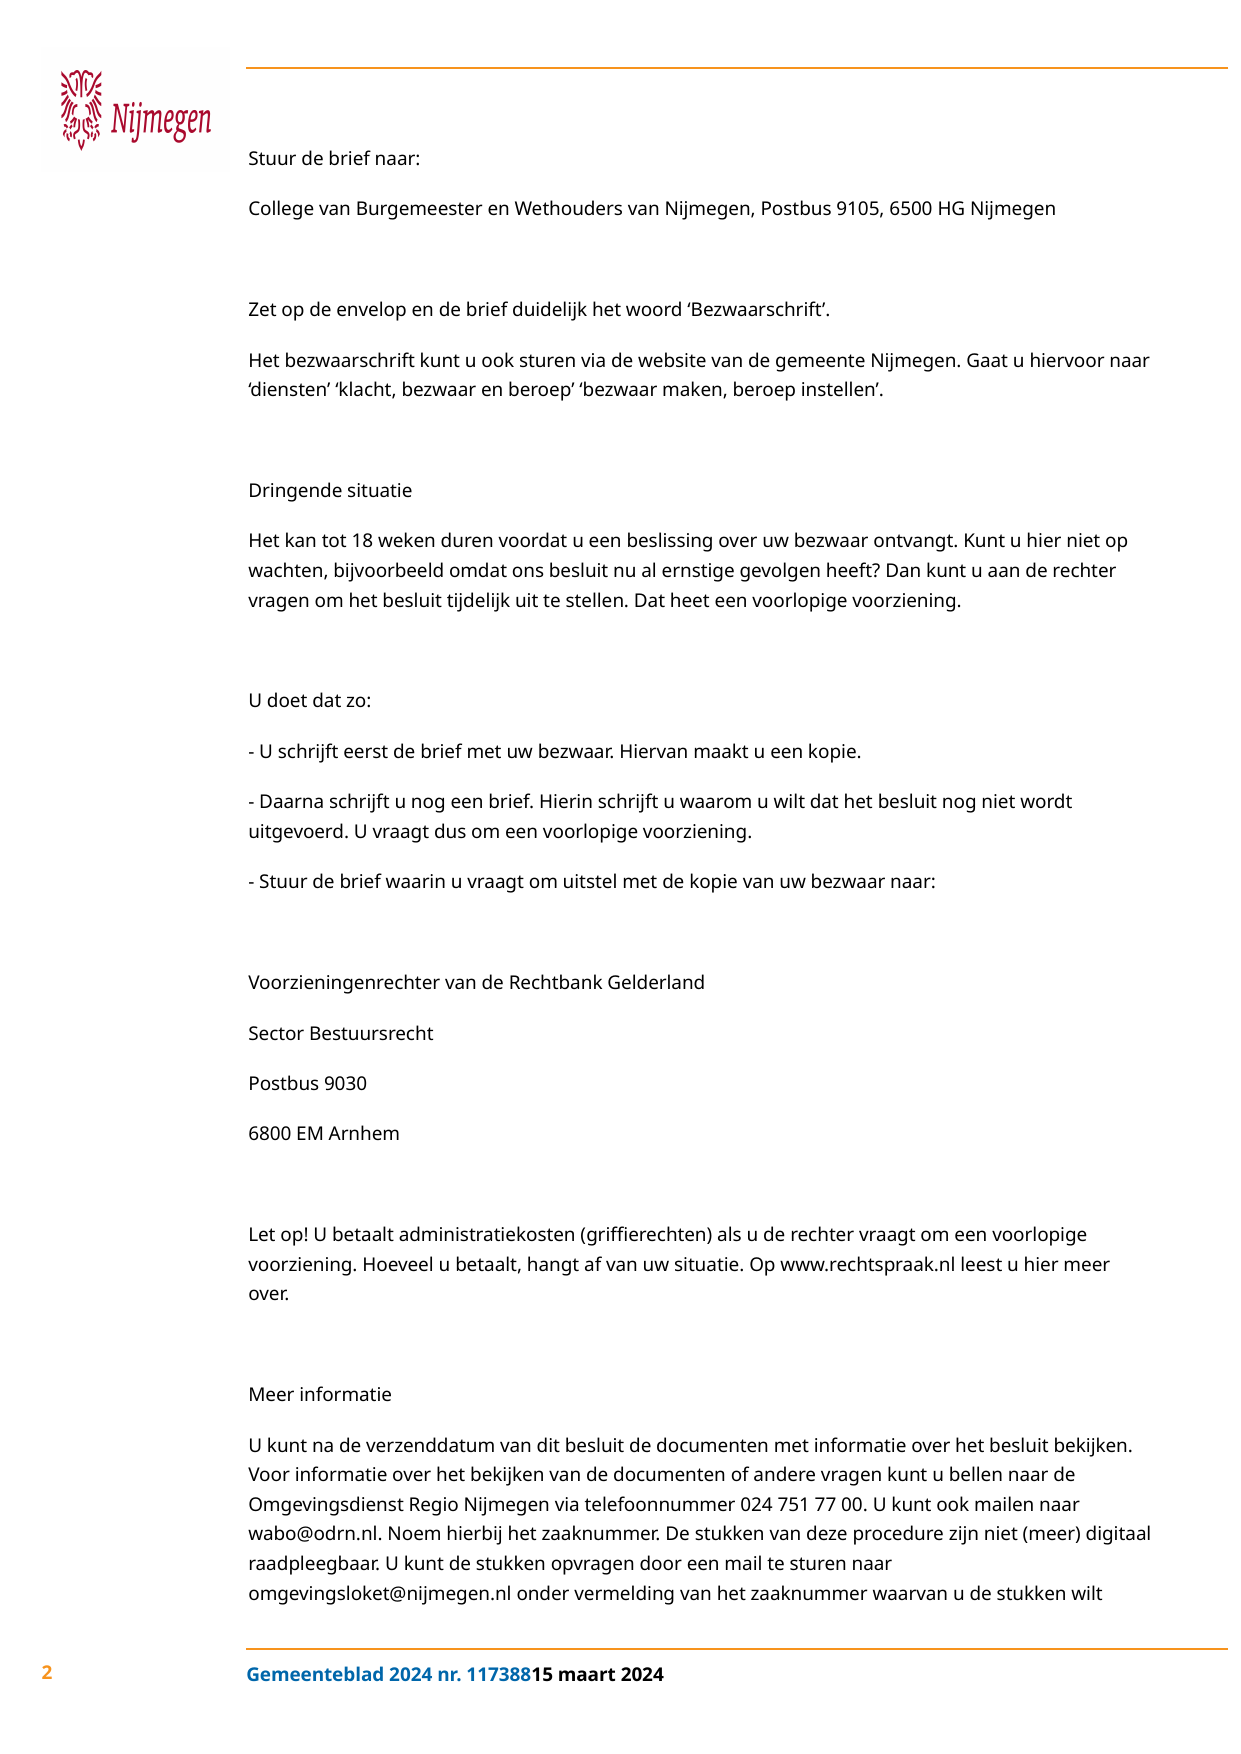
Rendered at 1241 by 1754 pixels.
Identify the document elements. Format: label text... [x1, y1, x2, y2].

picture [41, 47, 231, 172]
text Het bezwaarschrift kunt u ook sturen via de website van de gemeente Nijmegen. Gaat u hiervoor naar ‘diensten’ ‘klacht, bezwaar en beroep’ ‘bezwaar maken, beroep instellen’. [248, 347, 1152, 402]
text - Stuur de brief waarin u vraagt om uitstel met de kopie van uw bezwaar naar: [248, 868, 1152, 894]
text Meer informatie [248, 1381, 1152, 1407]
text College van Burgemeester en Wethouders van Nijmegen, Postbus 9105, 6500 HG Nijmegen [248, 196, 1152, 221]
text - Daarna schrijft u nog een brief. Hierin schrijft u waarom u wilt dat het besluit nog niet wordt uitgevoerd. U vraagt dus om een voorlopige voorziening. [248, 788, 1152, 844]
text Sector Bestuursrecht [248, 1020, 1152, 1046]
text Het kan tot 18 weken duren voordat u een beslissing over uw bezwaar ontvangt. Kunt u hier niet op wachten, bijvoorbeeld omdat ons besluit nu al ernstige gevolgen heeft? Dan kunt u aan de rechter vragen om het besluit tijdelijk uit te stellen. Dat heet een voorlopige voorziening. [248, 528, 1152, 613]
text U kunt na de verzenddatum van dit besluit de documenten met informatie over het besluit bekijken. Voor informatie over het bekijken van de documenten of andere vragen kunt u bellen naar de Omgevingsdienst Regio Nijmegen via telefoonnummer 024 751 77 00. U kunt ook mailen naar wabo@odrn.nl. Noem hierbij het zaaknummer. De stukken van deze procedure zijn niet (meer) digitaal raadpleegbaar. U kunt de stukken opvragen door een mail te sturen naar omgevingsloket@nijmegen.nl onder vermelding van het zaaknummer waarvan u de stukken wilt [248, 1432, 1152, 1606]
text Postbus 9030 [248, 1070, 1152, 1096]
text Dringende situatie [248, 477, 1152, 503]
text U doet dat zo: [248, 688, 1152, 713]
text - U schrijft eerst de brief met uw bezwaar. Hiervan maakt u een kopie. [248, 738, 1152, 764]
text Zet op de envelop en de brief duidelijk het woord ‘Bezwaarschrift’. [248, 296, 1152, 322]
text Voorzieningenrechter van de Rechtbank Gelderland [248, 969, 1152, 995]
text Let op! U betaalt administratiekosten (griffierechten) als u de rechter vraagt om een voorlopige voorziening. Hoeveel u betaalt, hangt af van uw situatie. Op www.rechtspraak.nl leest u hier meer over. [248, 1221, 1152, 1306]
text Stuur de brief naar: [248, 145, 1152, 171]
text 6800 EM Arnhem [248, 1121, 1152, 1146]
